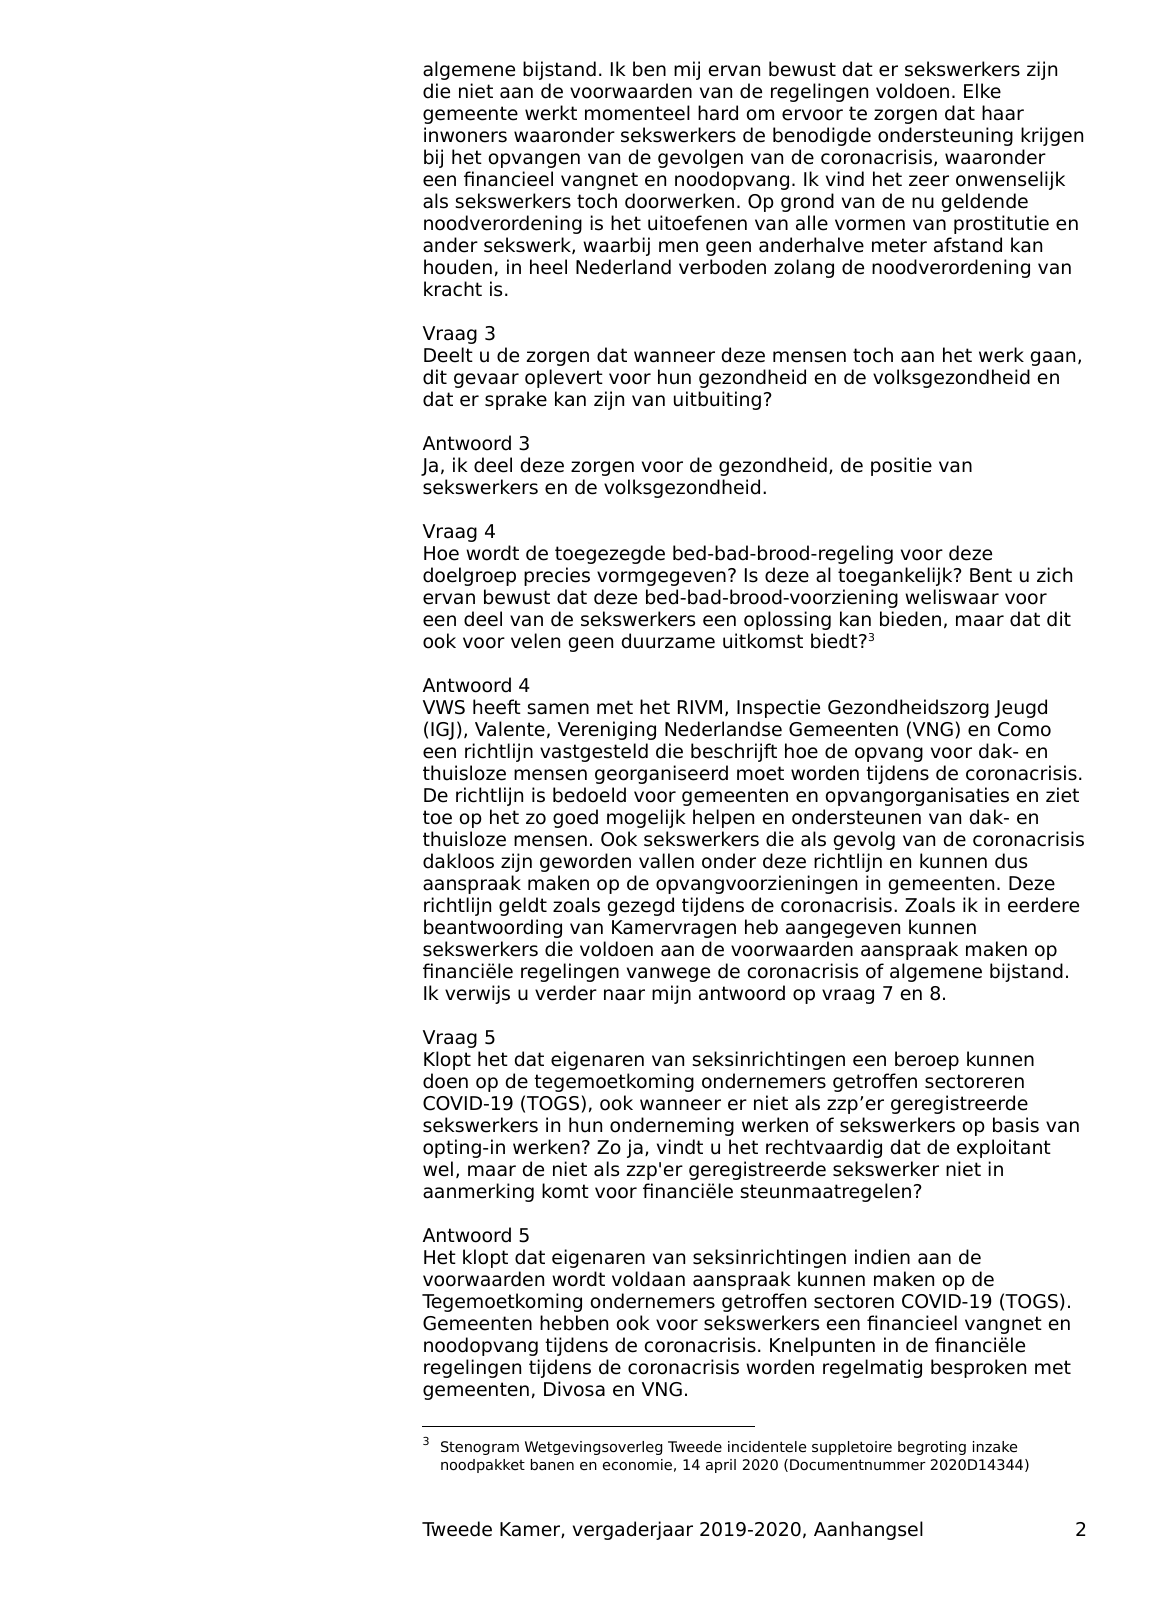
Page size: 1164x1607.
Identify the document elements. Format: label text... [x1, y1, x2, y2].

text Deelt u de zorgen dat wanneer deze mensen toch aan het werk gaan, dit gevaar oplevert voor hun gezondheid en de volksgezondheid en dat er sprake kan zijn van uitbuiting? [422, 345, 1087, 411]
text Vraag 5 [422, 1027, 1087, 1049]
text Vraag 3 [422, 323, 1087, 345]
text Vraag 4 [422, 521, 1087, 543]
text Antwoord 3 [422, 433, 1087, 455]
text Hoe wordt de toegezegde bed-bad-brood-regeling voor deze doelgroep precies vormgegeven? Is deze al toegankelijk? Bent u zich ervan bewust dat deze bed-bad-brood-voorziening weliswaar voor een deel van de sekswerkers een oplossing kan bieden, maar dat dit ook voor velen geen duurzame uitkomst biedt? [422, 543, 1087, 653]
text Het klopt dat eigenaren van seksinrichtingen indien aan de voorwaarden wordt voldaan aanspraak kunnen maken op de Tegemoetkoming ondernemers getroffen sectoren COVID-19 (TOGS). Gemeenten hebben ook voor sekswerkers een financieel vangnet en noodopvang tijdens de coronacrisis. Knelpunten in de financiële regelingen tijdens de coronacrisis worden regelmatig besproken met gemeenten, Divosa en VNG. [422, 1247, 1087, 1401]
text VWS heeft samen met het RIVM, Inspectie Gezondheidszorg Jeugd (IGJ), Valente, Vereniging Nederlandse Gemeenten (VNG) en Como een richtlijn vastgesteld die beschrijft hoe de opvang voor dak- en thuisloze mensen georganiseerd moet worden tijdens de coronacrisis. De richtlijn is bedoeld voor gemeenten en opvangorganisaties en ziet toe op het zo goed mogelijk helpen en ondersteunen van dak- en thuisloze mensen. Ook sekswerkers die als gevolg van de coronacrisis dakloos zijn geworden vallen onder deze richtlijn en kunnen dus aanspraak maken op de opvangvoorzieningen in gemeenten. Deze richtlijn geldt zoals gezegd tijdens de coronacrisis. Zoals ik in eerdere beantwoording van Kamervragen heb aangegeven kunnen sekswerkers die voldoen aan de voorwaarden aanspraak maken op financiële regelingen vanwege de coronacrisis of algemene bijstand. Ik verwijs u verder naar mijn antwoord op vraag 7 en 8. [422, 697, 1087, 1005]
text Ja, ik deel deze zorgen voor de gezondheid, de positie van sekswerkers en de volksgezondheid. [422, 455, 1087, 499]
text algemene bijstand. Ik ben mij ervan bewust dat er sekswerkers zijn die niet aan de voorwaarden van de regelingen voldoen. Elke gemeente werkt momenteel hard om ervoor te zorgen dat haar inwoners waaronder sekswerkers de benodigde ondersteuning krijgen bij het opvangen van de gevolgen van de coronacrisis, waaronder een financieel vangnet en noodopvang. Ik vind het zeer onwenselijk als sekswerkers toch doorwerken. Op grond van de nu geldende noodverordening is het uitoefenen van alle vormen van prostitutie en ander sekswerk, waarbij men geen anderhalve meter afstand kan houden, in heel Nederland verboden zolang de noodverordening van kracht is. [422, 59, 1087, 301]
text Antwoord 4 [422, 675, 1087, 697]
text Antwoord 5 [422, 1225, 1087, 1247]
text Klopt het dat eigenaren van seksinrichtingen een beroep kunnen doen op de tegemoetkoming ondernemers getroffen sectoreren COVID-19 (TOGS), ook wanneer er niet als zzp’er geregistreerde sekswerkers in hun onderneming werken of sekswerkers op basis van opting-in werken? Zo ja, vindt u het rechtvaardig dat de exploitant wel, maar de niet als zzp'er geregistreerde sekswerker niet in aanmerking komt voor financiële steunmaatregelen? [422, 1049, 1087, 1203]
text Stenogram Wetgevingsoverleg Tweede incidentele suppletoire begroting inzake noodpakket banen en economie, 14 april 2020 (Documentnummer 2020D14344) [422, 1435, 1087, 1474]
